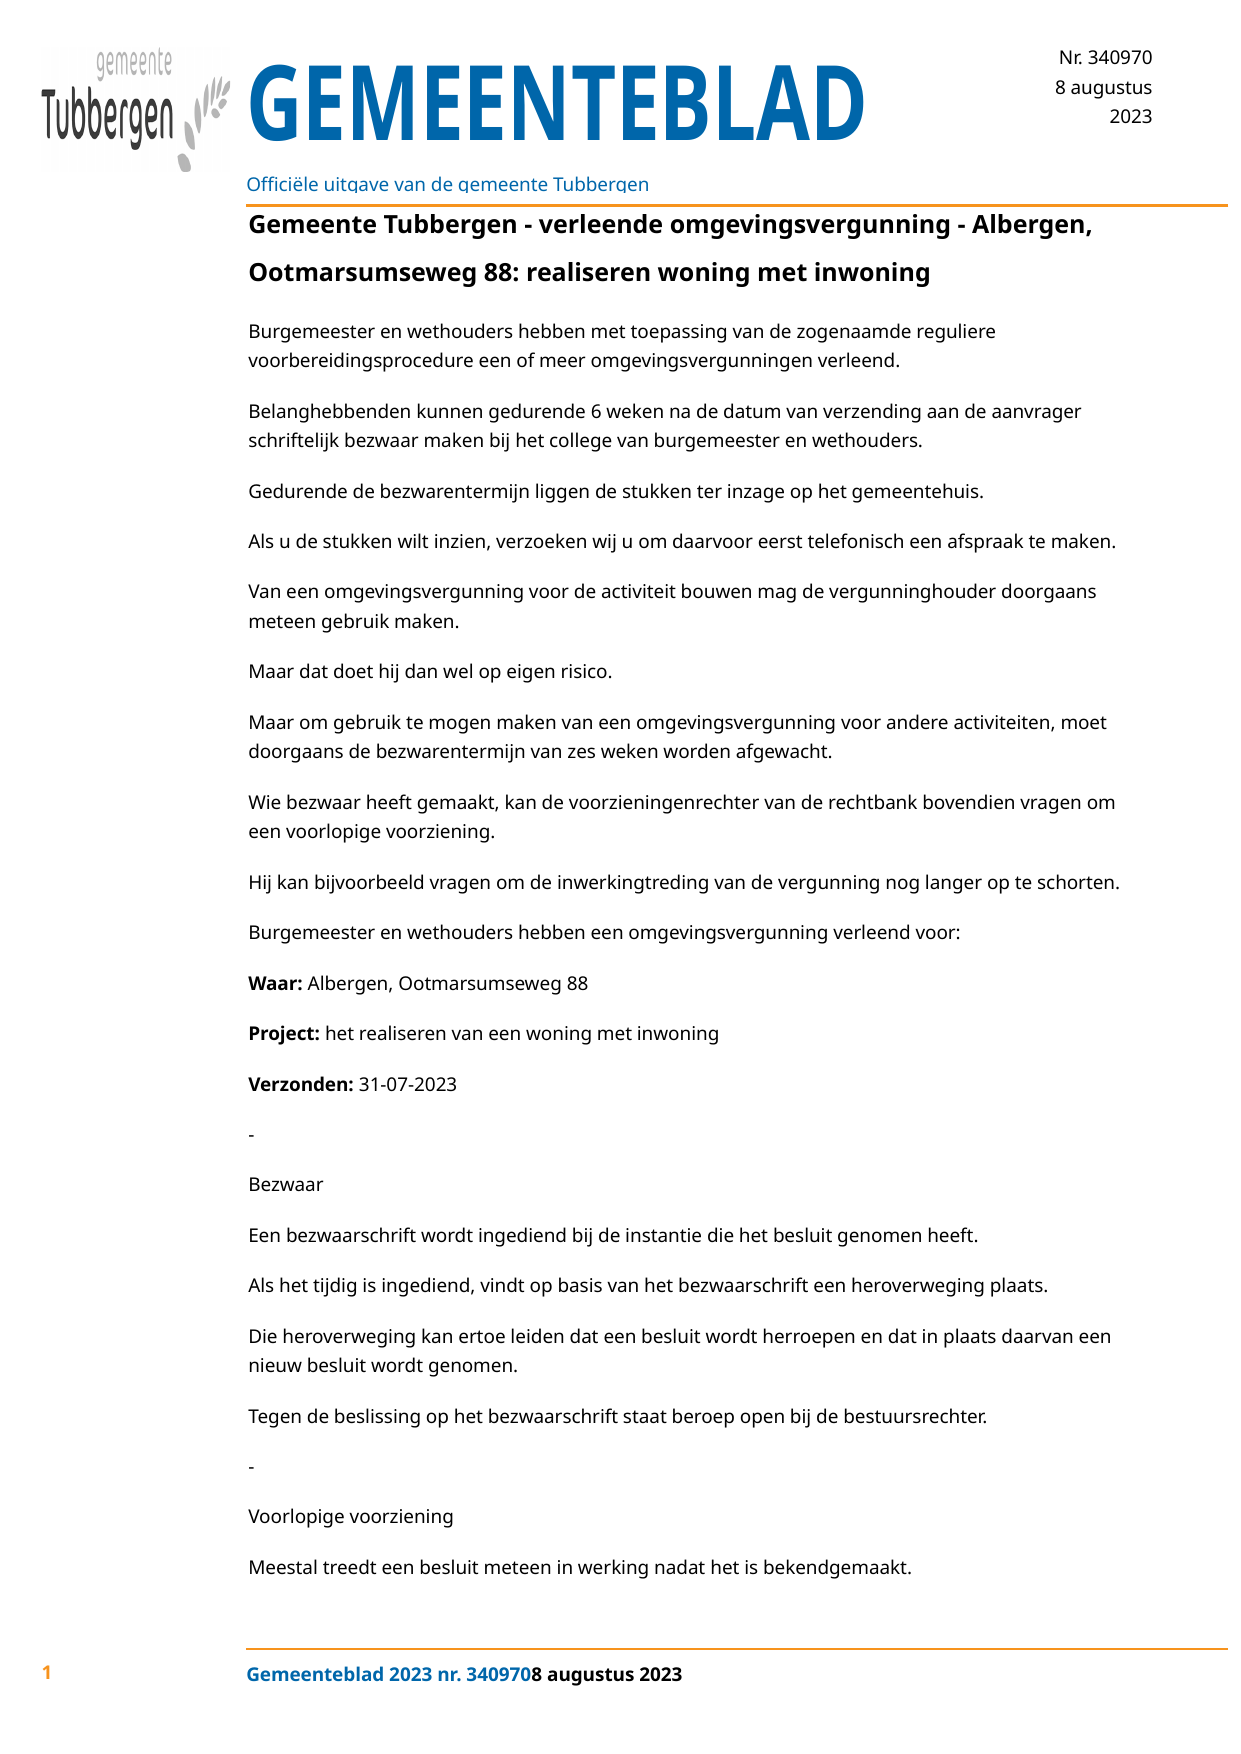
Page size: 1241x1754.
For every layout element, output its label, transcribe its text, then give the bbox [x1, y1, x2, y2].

text Bezwaar [248, 1172, 1152, 1197]
text Wie bezwaar heeft gemaakt, kan de voorzieningenrechter van de rechtbank bovendien vragen om een voorlopige voorziening. [248, 789, 1152, 844]
text Gemeente Tubbergen - verleende omgevingsvergunning - Albergen, Ootmarsumseweg 88: realiseren woning met inwoning [248, 207, 1152, 288]
text Project: het realiseren van een woning met inwoning [248, 1020, 1152, 1046]
text Burgemeester en wethouders hebben een omgevingsvergunning verleend voor: [248, 919, 1152, 945]
text Als u de stukken wilt inzien, verzoeken wij u om daarvoor eerst telefonisch een afspraak te maken. [248, 528, 1152, 554]
text Belanghebbenden kunnen gedurende 6 weken na de datum van verzending aan de aanvrager schriftelijk bezwaar maken bij het college van burgemeester en wethouders. [248, 398, 1152, 453]
text Als het tijdig is ingediend, vindt op basis van het bezwaarschrift een heroverweging plaats. [248, 1272, 1152, 1298]
text Verzonden: 31-07-2023 [248, 1071, 1152, 1097]
text Meestal treedt een besluit meteen in werking nadat het is bekendgemaakt. [248, 1554, 1152, 1580]
text Van een omgevingsvergunning voor de activiteit bouwen mag de vergunninghouder doorgaans meteen gebruik maken. [248, 579, 1152, 634]
text Waar: Albergen, Ootmarsumseweg 88 [248, 970, 1152, 996]
text Maar om gebruik te mogen maken van een omgevingsvergunning voor andere activiteiten, moet doorgaans de bezwarentermijn van zes weken worden afgewacht. [248, 709, 1152, 764]
text Gedurende de bezwarentermijn liggen de stukken ter inzage op het gemeentehuis. [248, 478, 1152, 504]
text - [248, 1453, 1152, 1479]
text Burgemeester en wethouders hebben met toepassing van de zogenaamde reguliere voorbereidingsprocedure een of meer omgevingsvergunningen verleend. [248, 318, 1152, 373]
text Tegen de beslissing op het bezwaarschrift staat beroep open bij de bestuursrechter. [248, 1403, 1152, 1429]
text Maar dat doet hij dan wel op eigen risico. [248, 659, 1152, 684]
text - [248, 1121, 1152, 1147]
text Voorlopige voorziening [248, 1504, 1152, 1529]
text Die heroverweging kan ertoe leiden dat een besluit wordt herroepen en dat in plaats daarvan een nieuw besluit wordt genomen. [248, 1323, 1152, 1378]
picture [41, 47, 231, 172]
text Een bezwaarschrift wordt ingediend bij de instantie die het besluit genomen heeft. [248, 1222, 1152, 1248]
text Hij kan bijvoorbeeld vragen om de inwerkingtreding van de vergunning nog langer op te schorten. [248, 869, 1152, 895]
